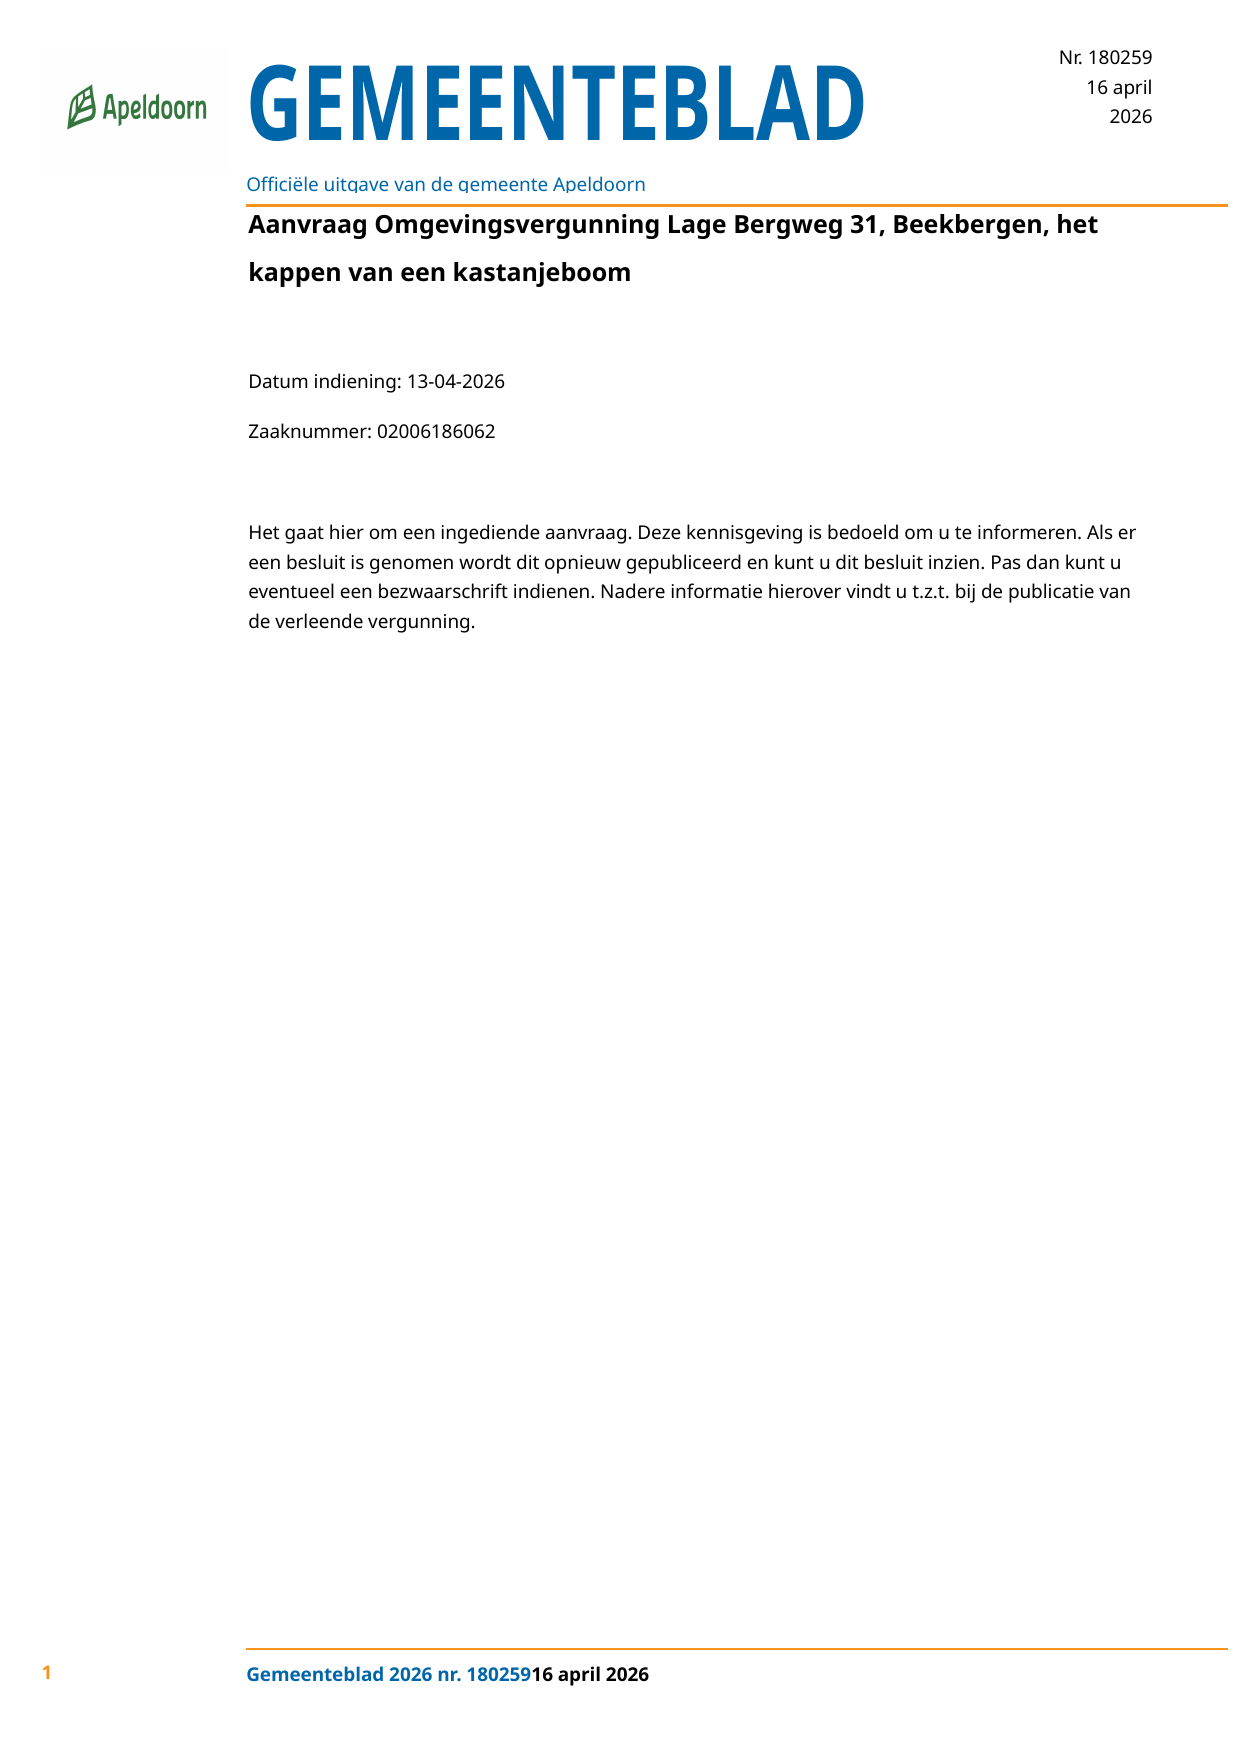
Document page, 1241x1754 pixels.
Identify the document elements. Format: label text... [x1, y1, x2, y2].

text Datum indiening: 13-04-2026 [248, 368, 1152, 394]
text Het gaat hier om een ingediende aanvraag. Deze kennisgeving is bedoeld om u te informeren. Als er een besluit is genomen wordt dit opnieuw gepubliceerd en kunt u dit besluit inzien. Pas dan kunt u eventueel een bezwaarschrift indienen. Nadere informatie hierover vindt u t.z.t. bij de publicatie van de verleende vergunning. [248, 519, 1152, 634]
picture [41, 47, 231, 172]
text Zaaknummer: 02006186062 [248, 419, 1152, 444]
text Aanvraag Omgevingsvergunning Lage Bergweg 31, Beekbergen, het kappen van een kastanjeboom [248, 207, 1152, 288]
